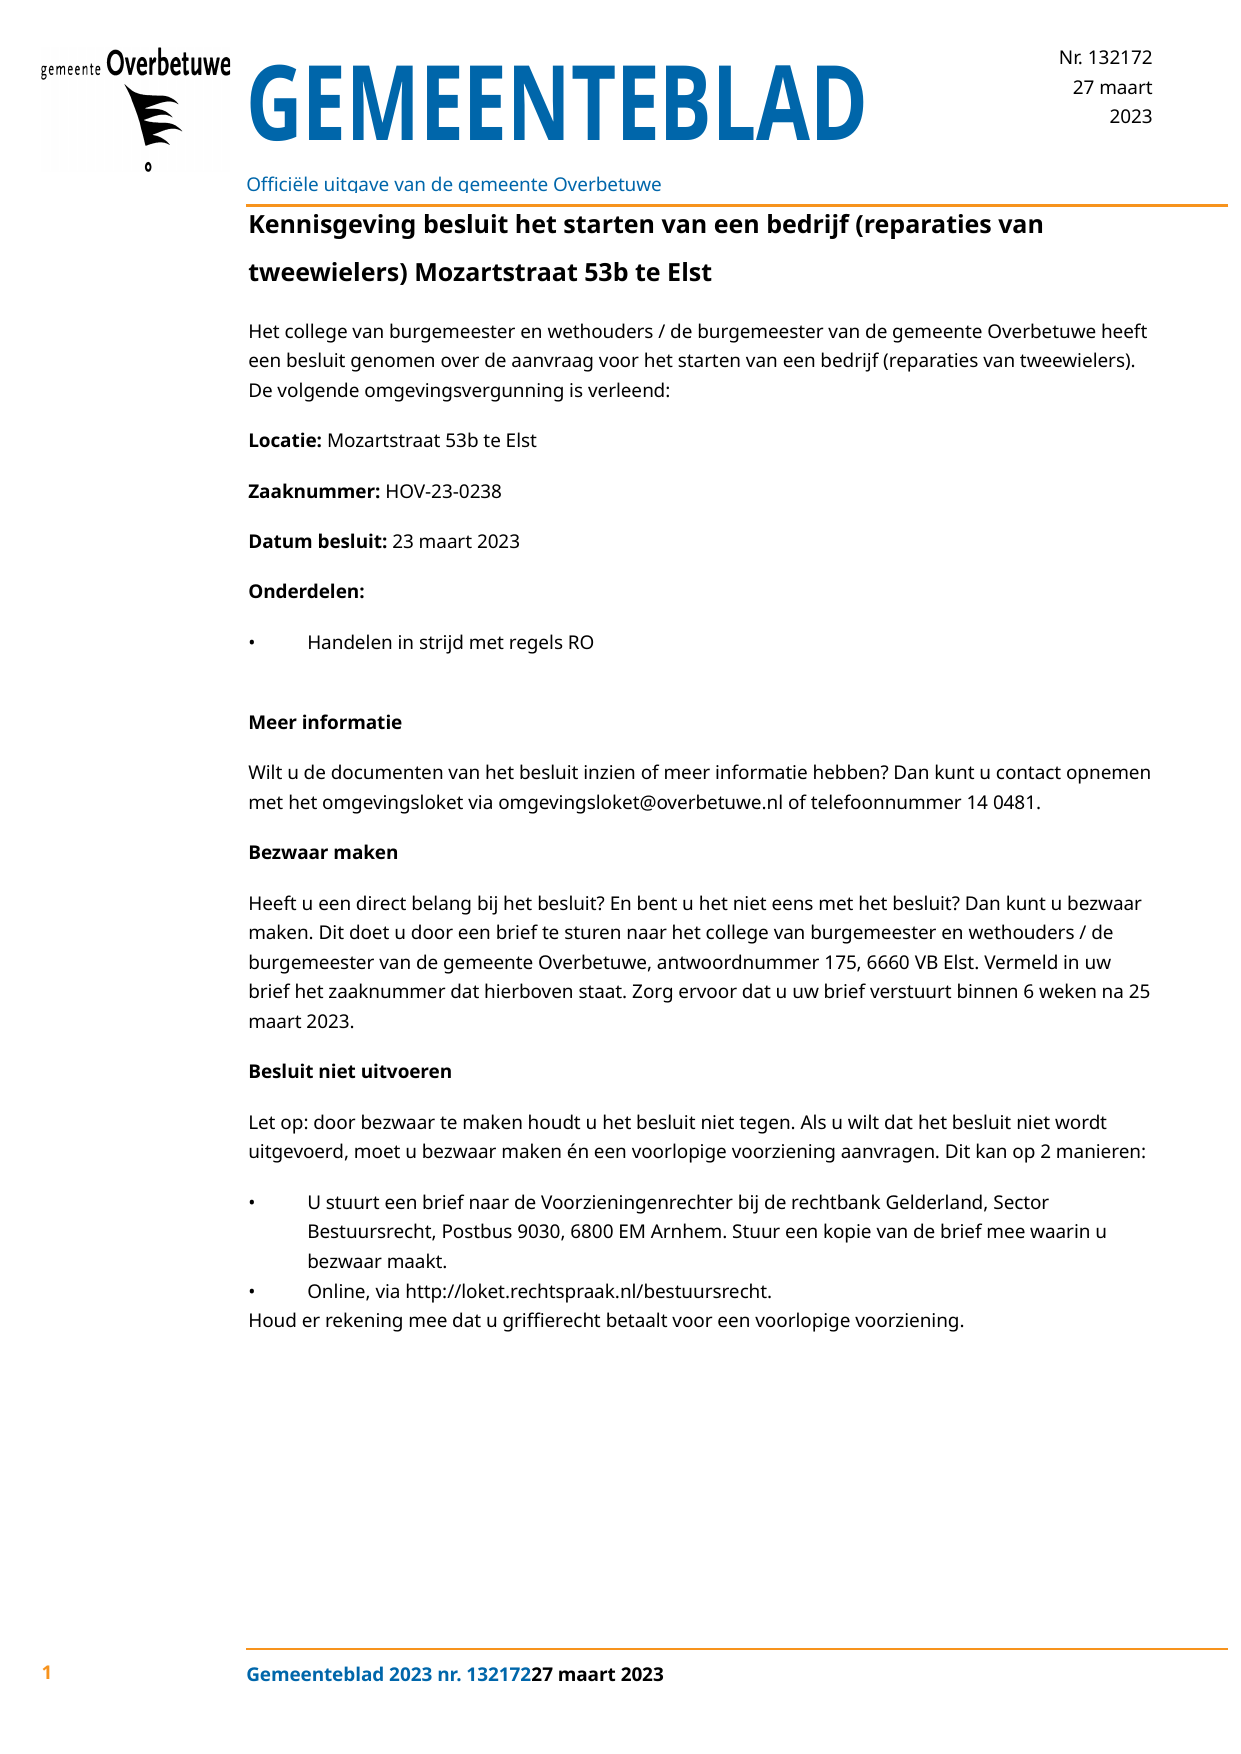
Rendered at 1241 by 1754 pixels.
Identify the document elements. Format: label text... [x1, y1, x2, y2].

text Besluit niet uitvoeren [248, 1059, 1152, 1084]
picture [41, 47, 231, 172]
list Online, via http://loket.rechtspraak.nl/bestuursrecht. [248, 1278, 1152, 1304]
text Datum besluit: 23 maart 2023 [248, 528, 1152, 554]
text Zaaknummer: HOV-23-0238 [248, 478, 1152, 504]
text Bezwaar maken [248, 839, 1152, 865]
list Handelen in strijd met regels RO [248, 629, 1152, 655]
text Onderdelen: [248, 579, 1152, 604]
text Het college van burgemeester en wethouders / de burgemeester van de gemeente Overbetuwe heeft een besluit genomen over de aanvraag voor het starten van een bedrijf (reparaties van tweewielers). De volgende omgevingsvergunning is verleend: [248, 318, 1152, 403]
text Houd er rekening mee dat u griffierecht betaalt voor een voorlopige voorziening. [248, 1307, 1152, 1333]
list U stuurt een brief naar de Voorzieningenrechter bij de rechtbank Gelderland, Sector Bestuursrecht, Postbus 9030, 6800 EM Arnhem. Stuur een kopie van de brief mee waarin u bezwaar maakt. [248, 1189, 1152, 1274]
text Kennisgeving besluit het starten van een bedrijf (reparaties van tweewielers) Mozartstraat 53b te Elst [248, 207, 1152, 288]
text Heeft u een direct belang bij het besluit? En bent u het niet eens met het besluit? Dan kunt u bezwaar maken. Dit doet u door een brief te sturen naar het college van burgemeester en wethouders / de burgemeester van de gemeente Overbetuwe, antwoordnummer 175, 6660 VB Elst. Vermeld in uw brief het zaaknummer dat hierboven staat. Zorg ervoor dat u uw brief verstuurt binnen 6 weken na 25 maart 2023. [248, 890, 1152, 1034]
text Let op: door bezwaar te maken houdt u het besluit niet tegen. Als u wilt dat het besluit niet wordt uitgevoerd, moet u bezwaar maken én een voorlopige voorziening aanvragen. Dit kan op 2 manieren: [248, 1109, 1152, 1164]
text Meer informatie [248, 709, 1152, 735]
text Locatie: Mozartstraat 53b te Elst [248, 427, 1152, 453]
text Wilt u de documenten van het besluit inzien of meer informatie hebben? Dan kunt u contact opnemen met het omgevingsloket via omgevingsloket@overbetuwe.nl of telefoonnummer 14 0481. [248, 759, 1152, 815]
